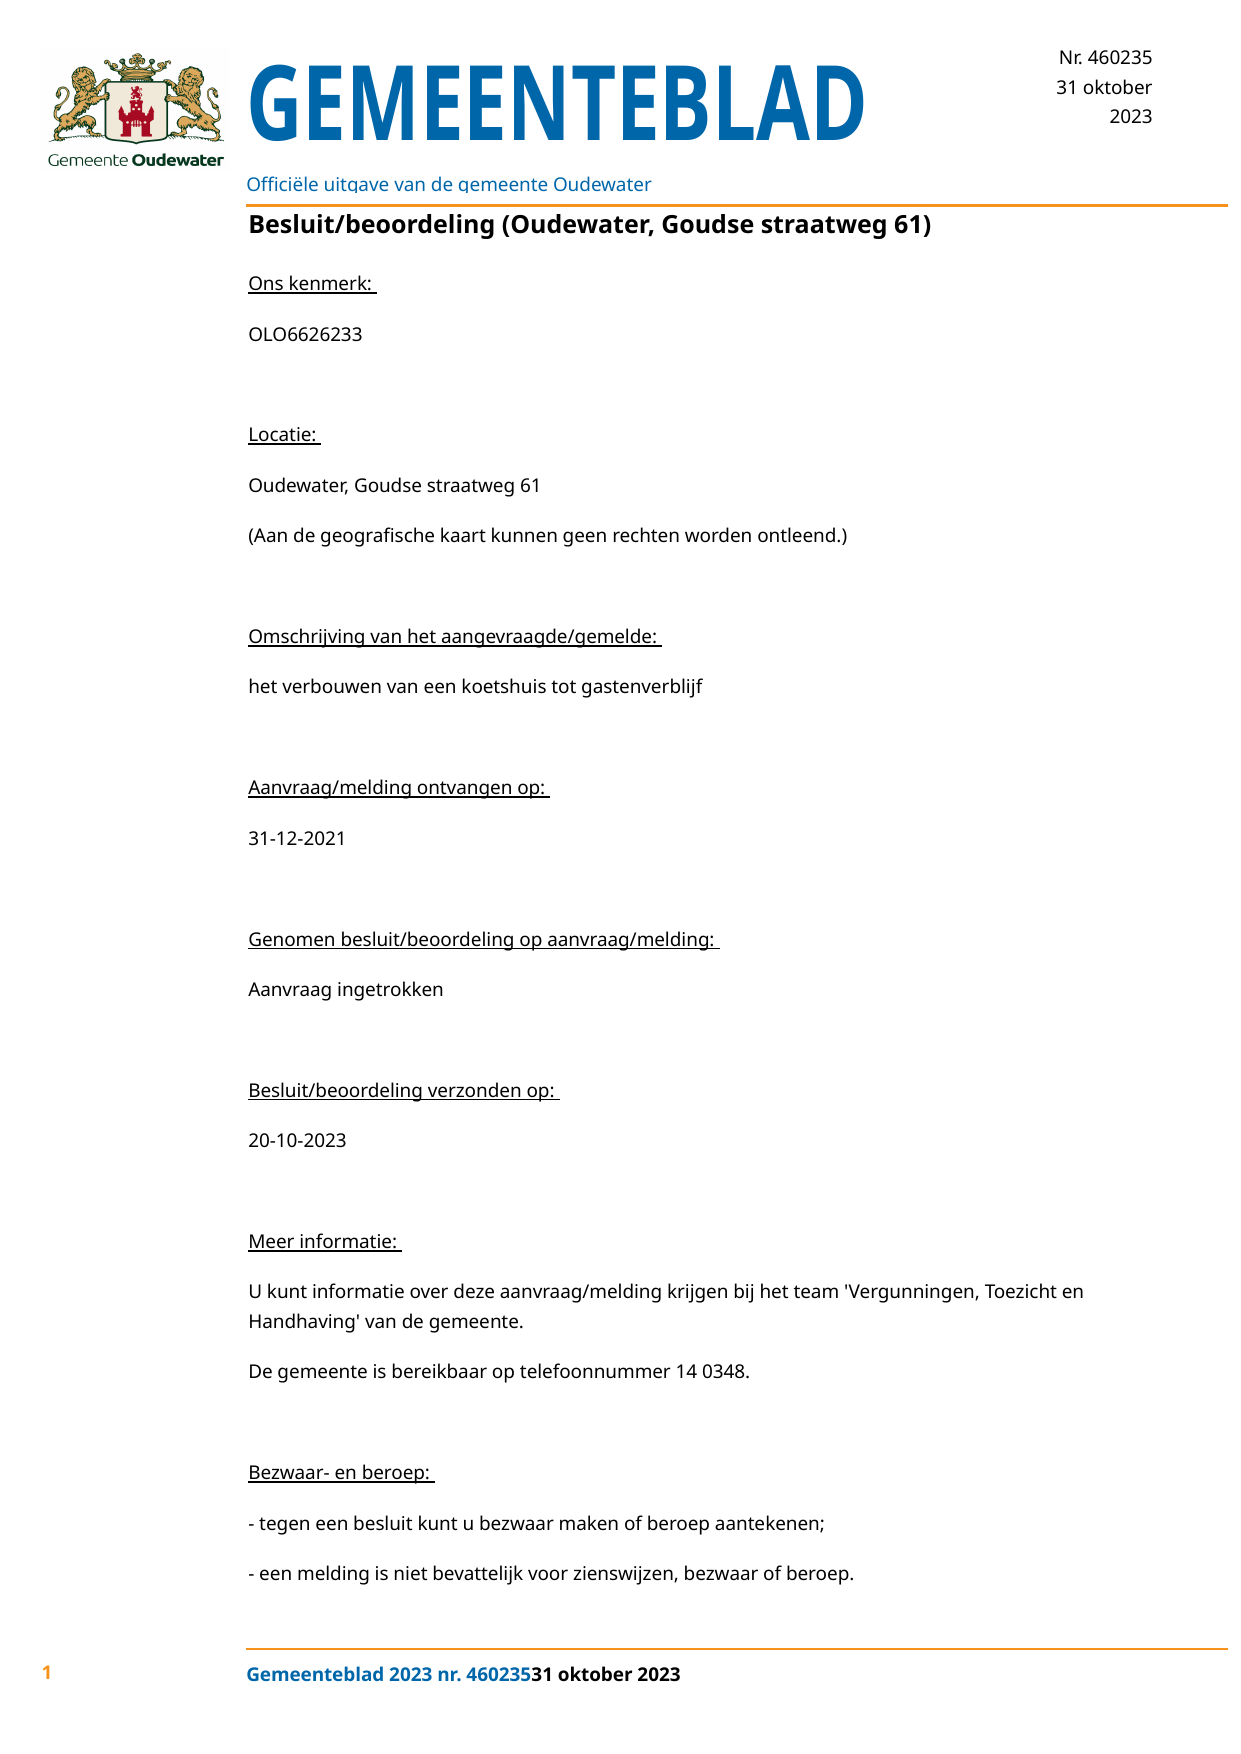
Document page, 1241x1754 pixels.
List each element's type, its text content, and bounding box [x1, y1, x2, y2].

text Besluit/beoordeling (Oudewater, Goudse straatweg 61) [248, 207, 1152, 241]
text De gemeente is bereikbaar op telefoonnummer 14 0348. [248, 1359, 1152, 1384]
text - een melding is niet bevattelijk voor zienswijzen, bezwaar of beroep. [248, 1560, 1152, 1586]
text Aanvraag ingetrokken [248, 976, 1152, 1002]
text Locatie: [248, 422, 1152, 447]
picture [41, 47, 231, 172]
text 31-12-2021 [248, 825, 1152, 851]
text het verbouwen van een koetshuis tot gastenverblijf [248, 674, 1152, 699]
text Aanvraag/melding ontvangen op: [248, 774, 1152, 800]
text OLO6626233 [248, 321, 1152, 346]
text U kunt informatie over deze aanvraag/melding krijgen bij het team 'Vergunningen, Toezicht en Handhaving' van de gemeente. [248, 1279, 1152, 1334]
text Omschrijving van het aangevraagde/gemelde: [248, 623, 1152, 649]
text 20-10-2023 [248, 1127, 1152, 1153]
text Besluit/beoordeling verzonden op: [248, 1077, 1152, 1103]
text Oudewater, Goudse straatweg 61 [248, 472, 1152, 498]
text Genomen besluit/beoordeling op aanvraag/melding: [248, 926, 1152, 951]
text - tegen een besluit kunt u bezwaar maken of beroep aantekenen; [248, 1510, 1152, 1536]
text Bezwaar- en beroep: [248, 1459, 1152, 1485]
text Meer informatie: [248, 1228, 1152, 1254]
text Ons kenmerk: [248, 270, 1152, 296]
text (Aan de geografische kaart kunnen geen rechten worden ontleend.) [248, 522, 1152, 548]
